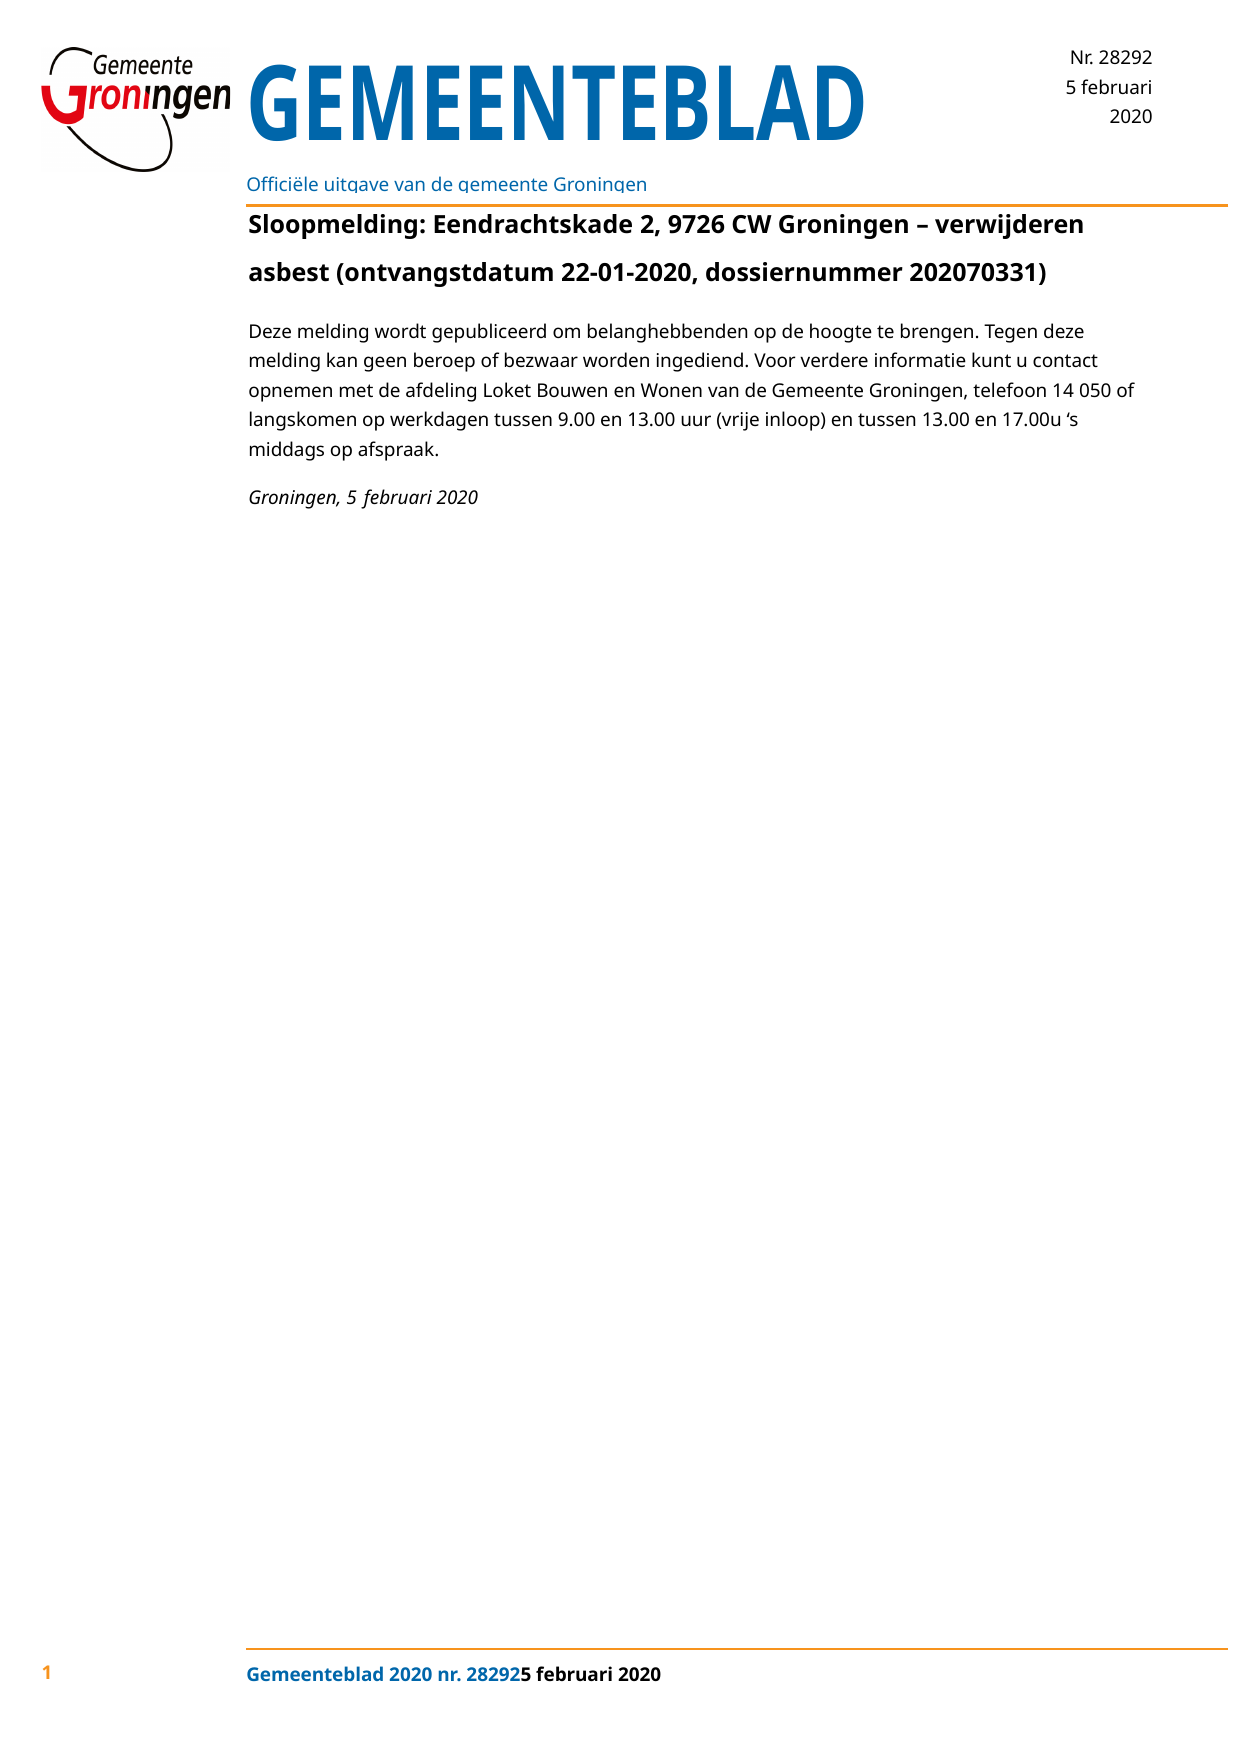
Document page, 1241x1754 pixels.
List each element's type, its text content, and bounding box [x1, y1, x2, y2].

text Sloopmelding: Eendrachtskade 2, 9726 CW Groningen – verwijderen asbest (ontvangstdatum 22-01-2020, dossiernummer 202070331) [248, 207, 1152, 288]
text Groningen, 5 februari 2020 [248, 484, 1152, 510]
text Deze melding wordt gepubliceerd om belanghebbenden op de hoogte te brengen. Tegen deze melding kan geen beroep of bezwaar worden ingediend. Voor verdere informatie kunt u contact opnemen met de afdeling Loket Bouwen en Wonen van de Gemeente Groningen, telefoon 14 050 of langskomen op werkdagen tussen 9.00 en 13.00 uur (vrije inloop) en tussen 13.00 en 17.00u ‘s middags op afspraak. [248, 318, 1152, 462]
picture [41, 47, 231, 172]
